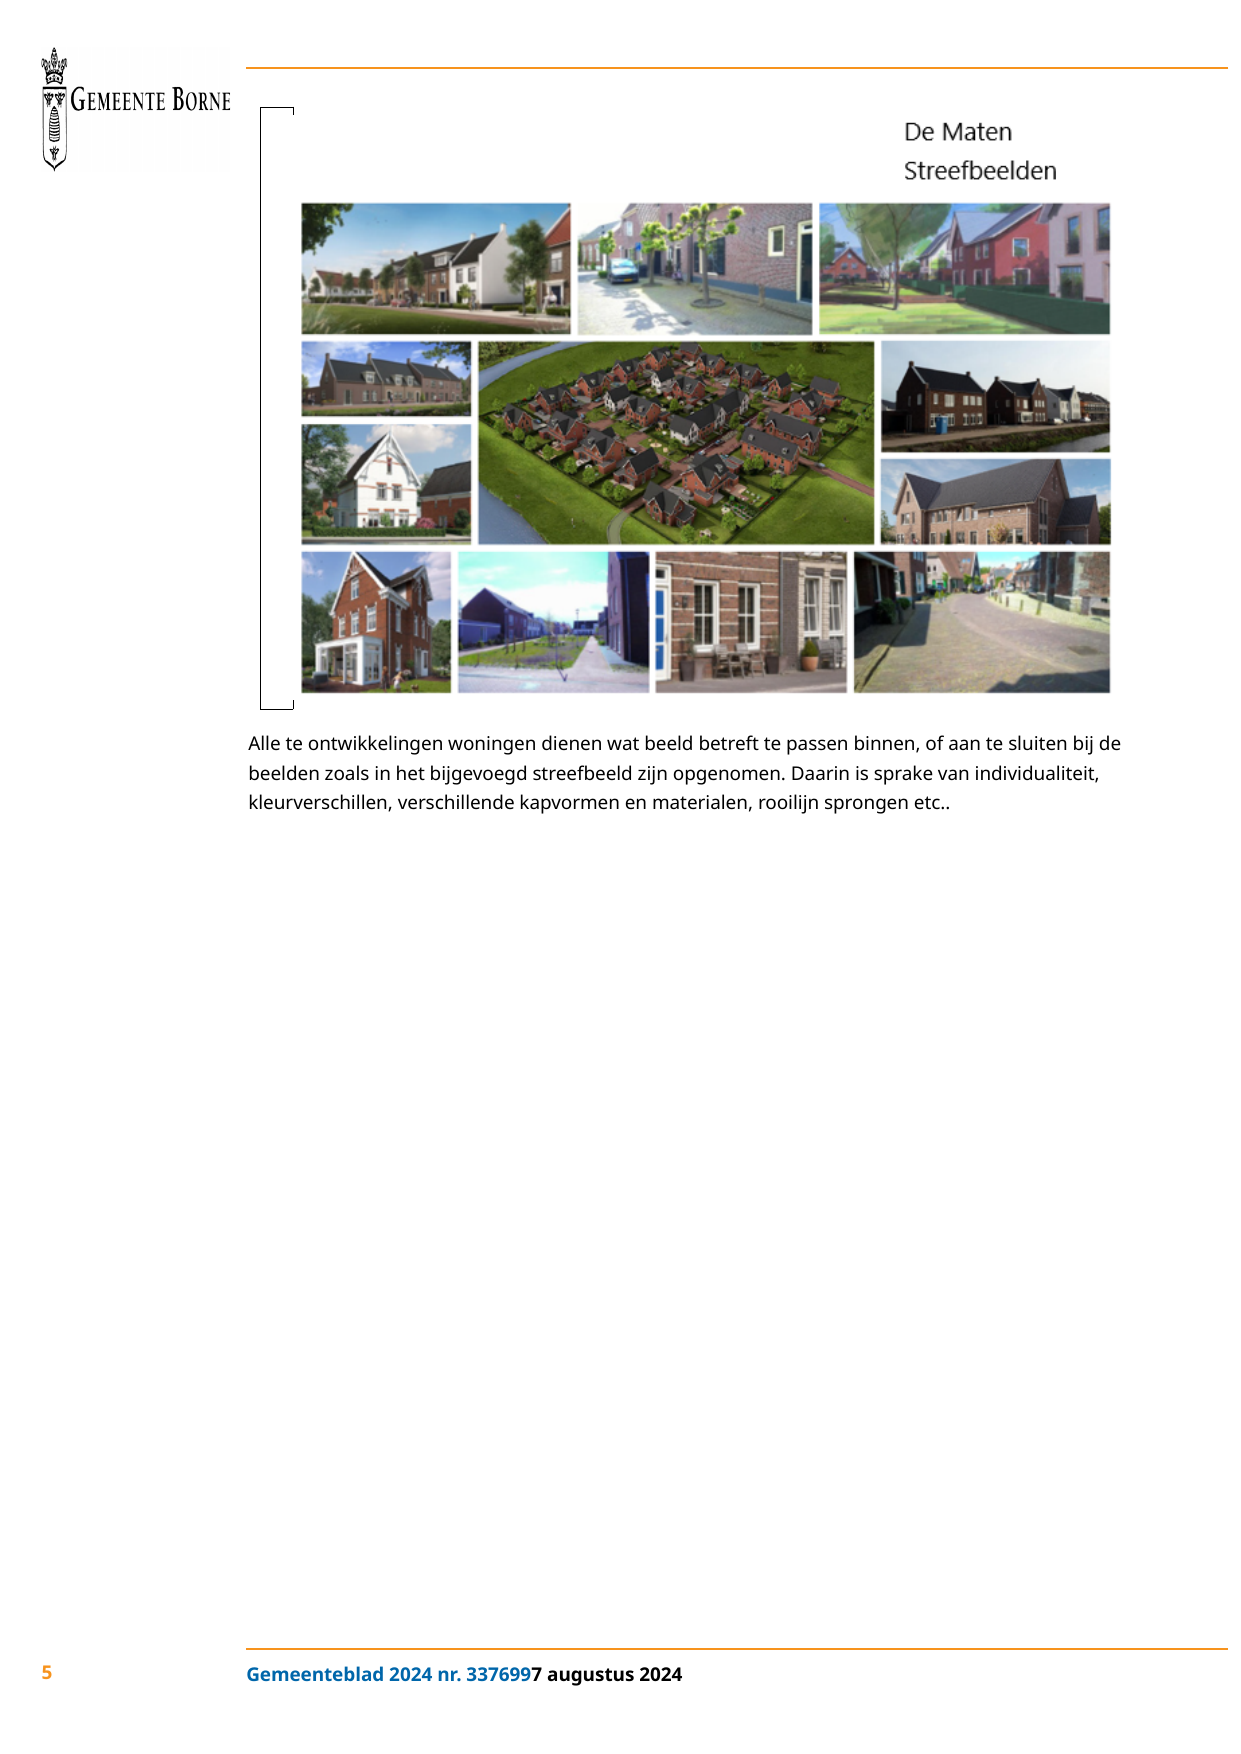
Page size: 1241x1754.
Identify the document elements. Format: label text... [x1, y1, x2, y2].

text Alle te ontwikkelingen woningen dienen wat beeld betreft te passen binnen, of aan te sluiten bij de beelden zoals in het bijgevoegd streefbeeld zijn opgenomen. Daarin is sprake van individualiteit, kleurverschillen, verschillende kapvormen en materialen, rooilijn sprongen etc.. [248, 730, 1152, 815]
picture [41, 47, 231, 172]
picture [268, 115, 1173, 700]
